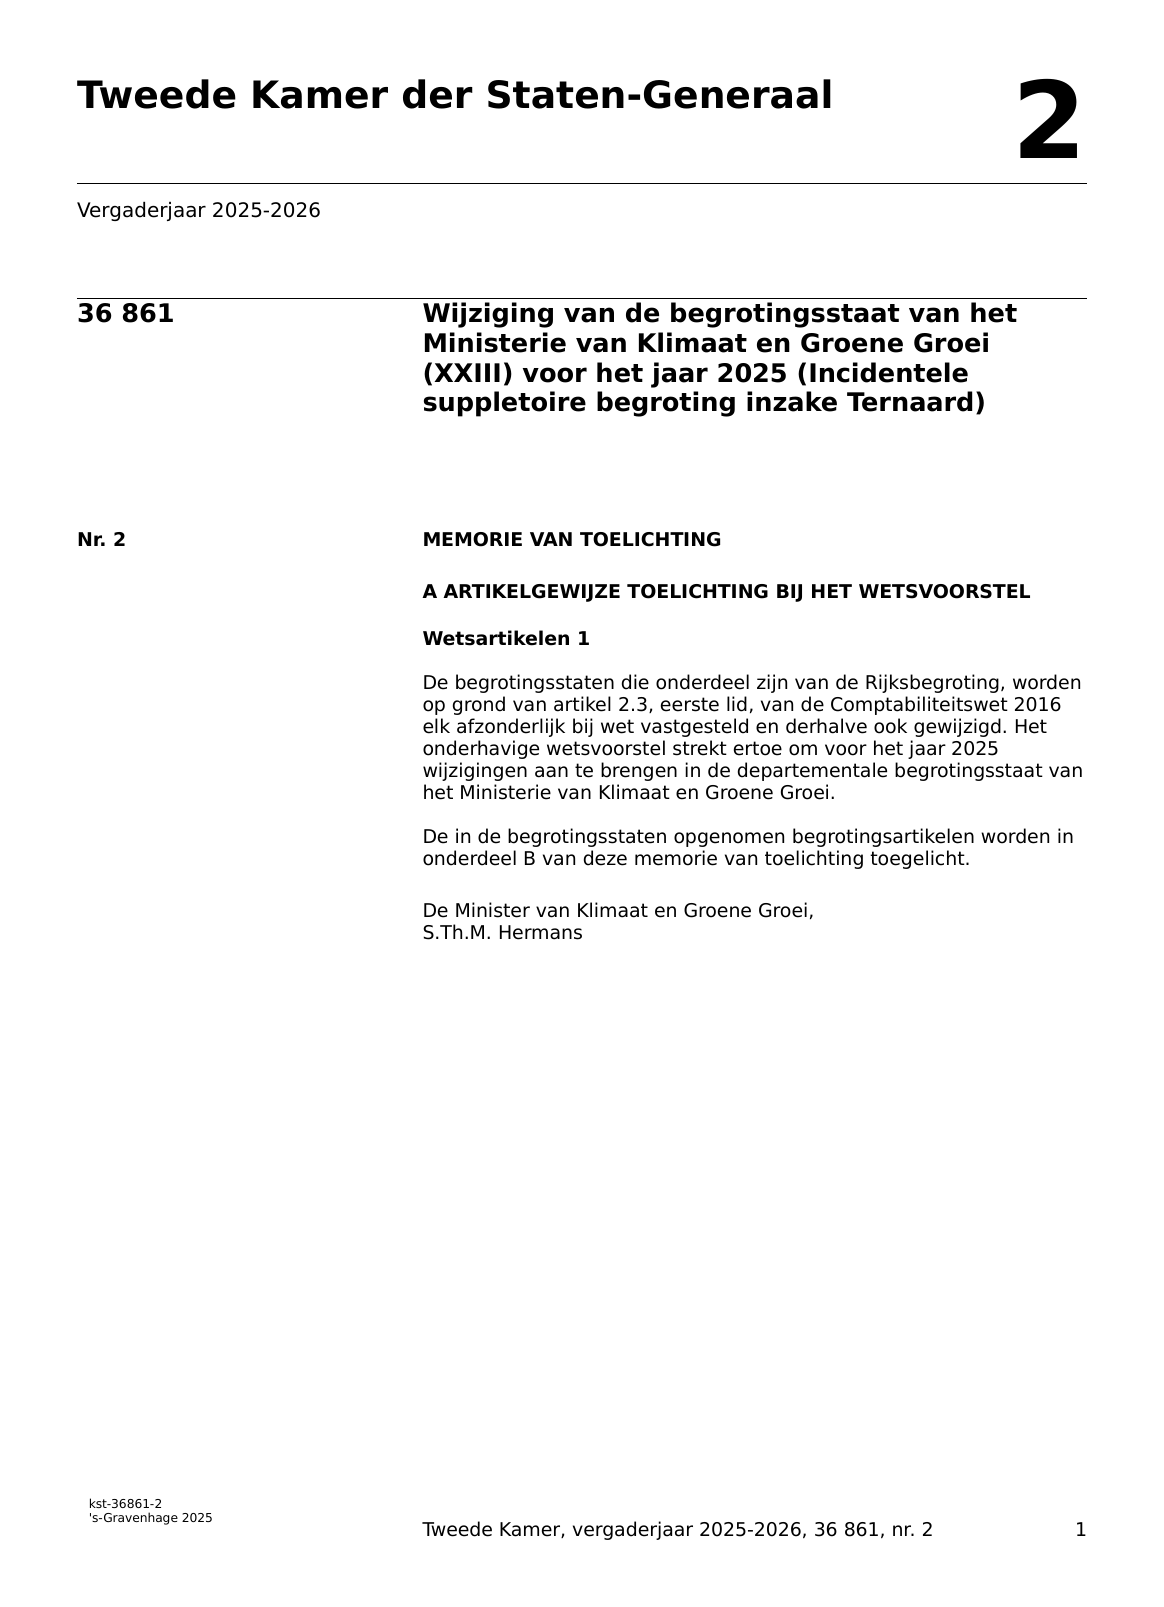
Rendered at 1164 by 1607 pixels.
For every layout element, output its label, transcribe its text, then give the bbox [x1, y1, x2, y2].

table_cell Vergaderjaar 2025-2026 [77, 184, 1087, 298]
subtitle 36 861 Wijziging van de begrotingsstaat van het Ministerie van Klimaat en Groene Groei (XXIII) voor het jaar 2025 (Incidentele suppletoire begroting inzake Ternaard) [77, 299, 1087, 418]
text De in de begrotingsstaten opgenomen begrotingsartikelen worden in onderdeel B van deze memorie van toelichting toegelicht. [422, 826, 1087, 870]
text 's-Gravenhage 2025 [88, 1511, 323, 1525]
text De Minister van Klimaat en Groene Groei, S.Th.M. Hermans [422, 900, 1087, 944]
text kst-36861-2 [88, 1497, 323, 1511]
subtitle Wetsartikelen 1 [422, 628, 1087, 650]
text De begrotingsstaten die onderdeel zijn van de Rijksbegroting, worden op grond van artikel 2.3, eerste lid, van de Comptabiliteitswet 2016 elk afzonderlijk bij wet vastgesteld en derhalve ook gewijzigd. Het onderhavige wetsvoorstel strekt ertoe om voor het jaar 2025 wĳzigingen aan te brengen in de departementale begrotingsstaat van het Ministerie van Klimaat en Groene Groei. [422, 672, 1087, 804]
subtitle Nr. 2 MEMORIE VAN TOELICHTING [77, 529, 1087, 551]
table_header 2 [886, 59, 1087, 183]
table_header Tweede Kamer der Staten-Generaal [77, 59, 886, 183]
subtitle A ARTIKELGEWIJZE TOELICHTING BIJ HET WETSVOORSTEL [422, 581, 1087, 603]
